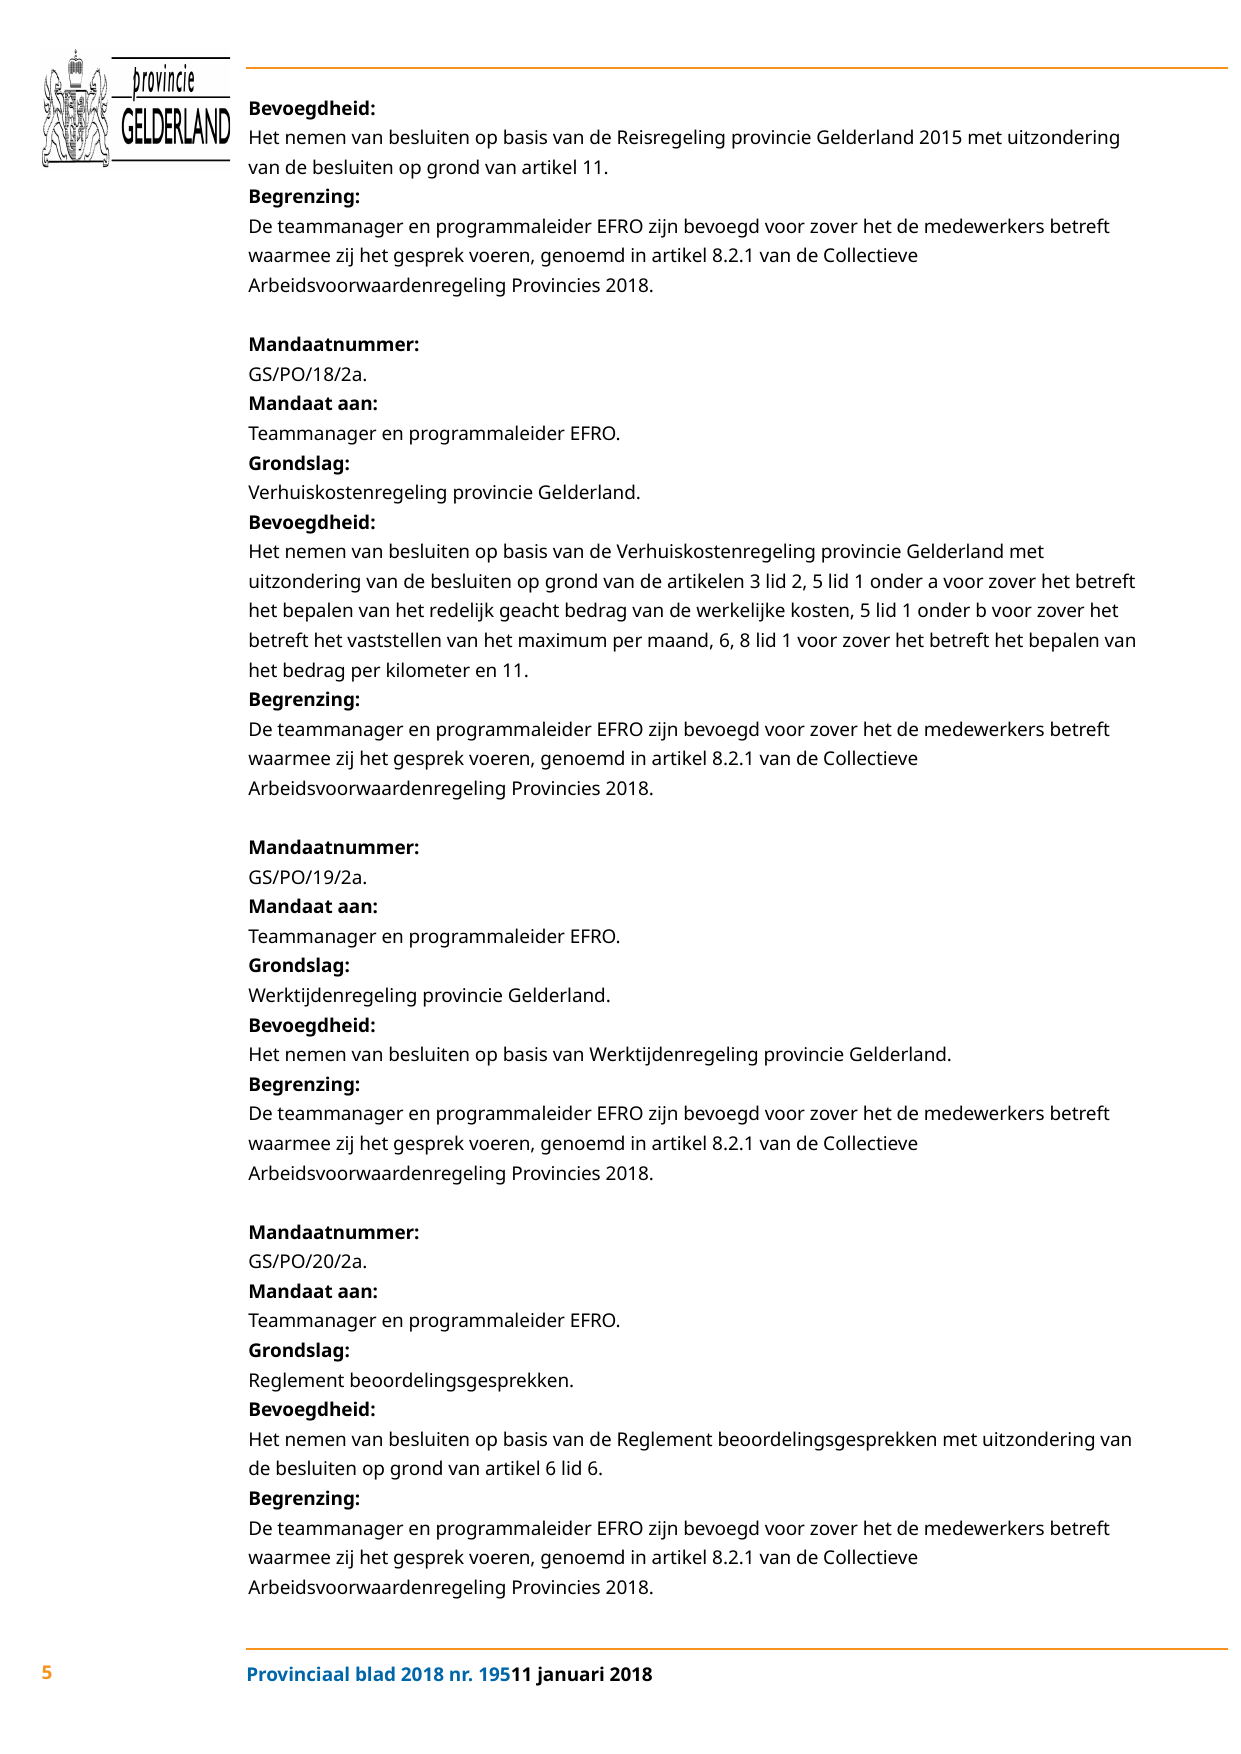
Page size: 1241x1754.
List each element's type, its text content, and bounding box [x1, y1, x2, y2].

text Teammanager en programmaleider EFRO. [248, 420, 1152, 446]
text Mandaatnummer: [248, 1219, 1152, 1245]
text Begrenzing: [248, 1485, 1152, 1511]
text Het nemen van besluiten op basis van Werktijdenregeling provincie Gelderland. [248, 1041, 1152, 1067]
text De teammanager en programmaleider EFRO zijn bevoegd voor zover het de medewerkers betreft waarmee zij het gesprek voeren, genoemd in artikel 8.2.1 van de Collectieve Arbeidsvoorwaardenregeling Provincies 2018. [248, 1515, 1152, 1600]
text Bevoegdheid: [248, 1012, 1152, 1038]
text Mandaat aan: [248, 1278, 1152, 1304]
text Het nemen van besluiten op basis van de Reisregeling provincie Gelderland 2015 met uitzondering van de besluiten op grond van artikel 11. [248, 124, 1152, 180]
text Bevoegdheid: [248, 509, 1152, 535]
text Begrenzing: [248, 183, 1152, 209]
text GS/PO/20/2a. [248, 1248, 1152, 1274]
picture [41, 47, 231, 172]
text De teammanager en programmaleider EFRO zijn bevoegd voor zover het de medewerkers betreft waarmee zij het gesprek voeren, genoemd in artikel 8.2.1 van de Collectieve Arbeidsvoorwaardenregeling Provincies 2018. [248, 213, 1152, 298]
text Mandaatnummer: [248, 834, 1152, 860]
text Werktijdenregeling provincie Gelderland. [248, 982, 1152, 1008]
text Mandaat aan: [248, 391, 1152, 416]
text Bevoegdheid: [248, 95, 1152, 121]
text Teammanager en programmaleider EFRO. [248, 1308, 1152, 1333]
text Begrenzing: [248, 686, 1152, 712]
text Verhuiskostenregeling provincie Gelderland. [248, 479, 1152, 505]
text Reglement beoordelingsgesprekken. [248, 1367, 1152, 1393]
text De teammanager en programmaleider EFRO zijn bevoegd voor zover het de medewerkers betreft waarmee zij het gesprek voeren, genoemd in artikel 8.2.1 van de Collectieve Arbeidsvoorwaardenregeling Provincies 2018. [248, 716, 1152, 801]
text Het nemen van besluiten op basis van de Reglement beoordelingsgesprekken met uitzondering van de besluiten op grond van artikel 6 lid 6. [248, 1426, 1152, 1481]
text Mandaatnummer: [248, 331, 1152, 357]
text Grondslag: [248, 953, 1152, 978]
text Mandaat aan: [248, 893, 1152, 919]
text Teammanager en programmaleider EFRO. [248, 923, 1152, 949]
text Bevoegdheid: [248, 1396, 1152, 1422]
text GS/PO/18/2a. [248, 361, 1152, 387]
text Grondslag: [248, 1337, 1152, 1363]
text Grondslag: [248, 450, 1152, 476]
text Begrenzing: [248, 1071, 1152, 1097]
text De teammanager en programmaleider EFRO zijn bevoegd voor zover het de medewerkers betreft waarmee zij het gesprek voeren, genoemd in artikel 8.2.1 van de Collectieve Arbeidsvoorwaardenregeling Provincies 2018. [248, 1101, 1152, 1186]
text Het nemen van besluiten op basis van de Verhuiskostenregeling provincie Gelderland met uitzondering van de besluiten op grond van de artikelen 3 lid 2, 5 lid 1 onder a voor zover het betreft het bepalen van het redelijk geacht bedrag van de werkelijke kosten, 5 lid 1 onder b voor zover het betreft het vaststellen van het maximum per maand, 6, 8 lid 1 voor zover het betreft het bepalen van het bedrag per kilometer en 11. [248, 538, 1152, 683]
text GS/PO/19/2a. [248, 864, 1152, 890]
